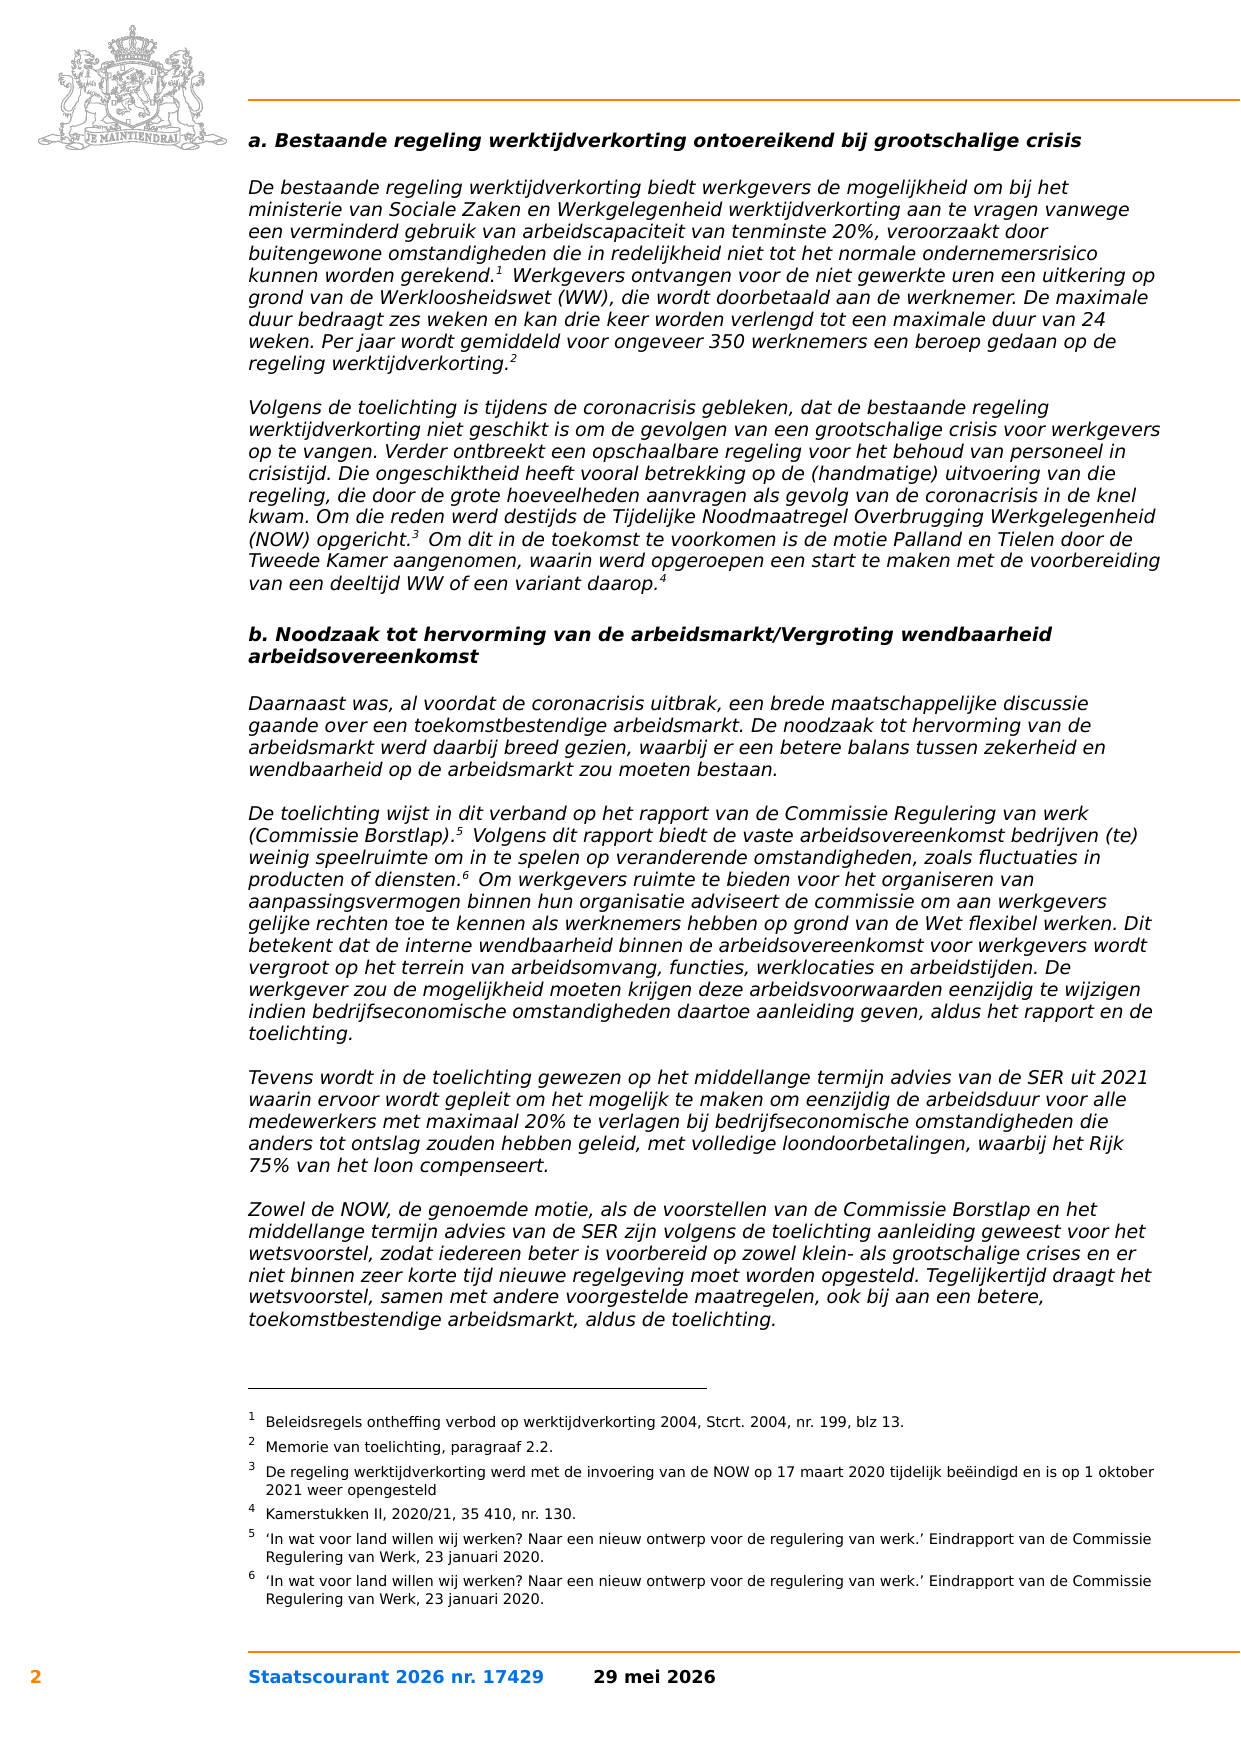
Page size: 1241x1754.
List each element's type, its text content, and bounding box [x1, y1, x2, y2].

text Kamerstukken II, 2020/21, 35 410, nr. 130. [248, 1502, 1163, 1524]
subtitle a. Bestaande regeling werktijdverkorting ontoereikend bij grootschalige crisis [248, 130, 1163, 152]
text Volgens de toelichting is tijdens de coronacrisis gebleken, dat de bestaande regeling werktijdverkorting niet geschikt is om de gevolgen van een grootschalige crisis voor werkgevers op te vangen. Verder ontbreekt een opschaalbare regeling voor het behoud van personeel in crisistijd. Die ongeschiktheid heeft vooral betrekking op de (handmatige) uitvoering van die regeling, die door de grote hoeveelheden aanvragen als gevolg van de coronacrisis in de knel kwam. Om die reden werd destijds de Tijdelijke Noodmaatregel Overbrugging Werkgelegenheid (NOW) opgericht. Om dit in de toekomst te voorkomen is de motie Palland en Tielen door de Tweede Kamer aangenomen, waarin werd opgeroepen een start te maken met de voorbereiding van een deeltijd WW of een variant daarop. [248, 397, 1163, 594]
text ‘In wat voor land willen wij werken? Naar een nieuw ontwerp voor de regulering van werk.’ Eindrapport van de Commissie Regulering van Werk, 23 januari 2020. [248, 1569, 1163, 1608]
text De bestaande regeling werktijdverkorting biedt werkgevers de mogelijkheid om bij het ministerie van Sociale Zaken en Werkgelegenheid werktijdverkorting aan te vragen vanwege een verminderd gebruik van arbeidscapaciteit van tenminste 20%, veroorzaakt door buitengewone omstandigheden die in redelijkheid niet tot het normale ondernemersrisico kunnen worden gerekend. Werkgevers ontvangen voor de niet gewerkte uren een uitkering op grond van de Werkloosheidswet (WW), die wordt doorbetaald aan de werknemer. De maximale duur bedraagt zes weken en kan drie keer worden verlengd tot een maximale duur van 24 weken. Per jaar wordt gemiddeld voor ongeveer 350 werknemers een beroep gedaan op de regeling werktijdverkorting. [248, 177, 1163, 375]
text De toelichting wijst in dit verband op het rapport van de Commissie Regulering van werk (Commissie Borstlap). Volgens dit rapport biedt de vaste arbeidsovereenkomst bedrijven (te) weinig speelruimte om in te spelen op veranderende omstandigheden, zoals fluctuaties in producten of diensten. Om werkgevers ruimte te bieden voor het organiseren van aanpassingsvermogen binnen hun organisatie adviseert de commissie om aan werkgevers gelijke rechten toe te kennen als werknemers hebben op grond van de Wet flexibel werken. Dit betekent dat de interne wendbaarheid binnen de arbeidsovereenkomst voor werkgevers wordt vergroot op het terrein van arbeidsomvang, functies, werklocaties en arbeidstijden. De werkgever zou de mogelijkheid moeten krijgen deze arbeidsvoorwaarden eenzijdig te wijzigen indien bedrijfseconomische omstandigheden daartoe aanleiding geven, aldus het rapport en de toelichting. [248, 803, 1163, 1045]
text Zowel de NOW, de genoemde motie, als de voorstellen van de Commissie Borstlap en het middellange termijn advies van de SER zijn volgens de toelichting aanleiding geweest voor het wetsvoorstel, zodat iedereen beter is voorbereid op zowel klein- als grootschalige crises en er niet binnen zeer korte tijd nieuwe regelgeving moet worden opgesteld. Tegelijkertijd draagt het wetsvoorstel, samen met andere voorgestelde maatregelen, ook bij aan een betere, toekomstbestendige arbeidsmarkt, aldus de toelichting. [248, 1198, 1163, 1330]
text Beleidsregels ontheffing verbod op werktijdverkorting 2004, Stcrt. 2004, nr. 199, blz 13. [248, 1410, 1163, 1432]
text Tevens wordt in de toelichting gewezen op het middellange termijn advies van de SER uit 2021 waarin ervoor wordt gepleit om het mogelijk te maken om eenzijdig de arbeidsduur voor alle medewerkers met maximaal 20% te verlagen bij bedrijfseconomische omstandigheden die anders tot ontslag zouden hebben geleid, met volledige loondoorbetalingen, waarbij het Rijk 75% van het loon compenseert. [248, 1067, 1163, 1177]
text ‘In wat voor land willen wij werken? Naar een nieuw ontwerp voor de regulering van werk.’ Eindrapport van de Commissie Regulering van Werk, 23 januari 2020. [248, 1527, 1163, 1566]
subtitle b. Noodzaak tot hervorming van de arbeidsmarkt/Vergroting wendbaarheid arbeidsovereenkomst [248, 624, 1163, 668]
text De regeling werktijdverkorting werd met de invoering van de NOW op 17 maart 2020 tijdelijk beëindigd en is op 1 oktober 2021 weer opengesteld [248, 1460, 1163, 1499]
picture [38, 25, 227, 150]
text Daarnaast was, al voordat de coronacrisis uitbrak, een brede maatschappelijke discussie gaande over een toekomstbestendige arbeidsmarkt. De noodzaak tot hervorming van de arbeidsmarkt werd daarbij breed gezien, waarbij er een betere balans tussen zekerheid en wendbaarheid op de arbeidsmarkt zou moeten bestaan. [248, 693, 1163, 781]
text Memorie van toelichting, paragraaf 2.2. [248, 1435, 1163, 1457]
